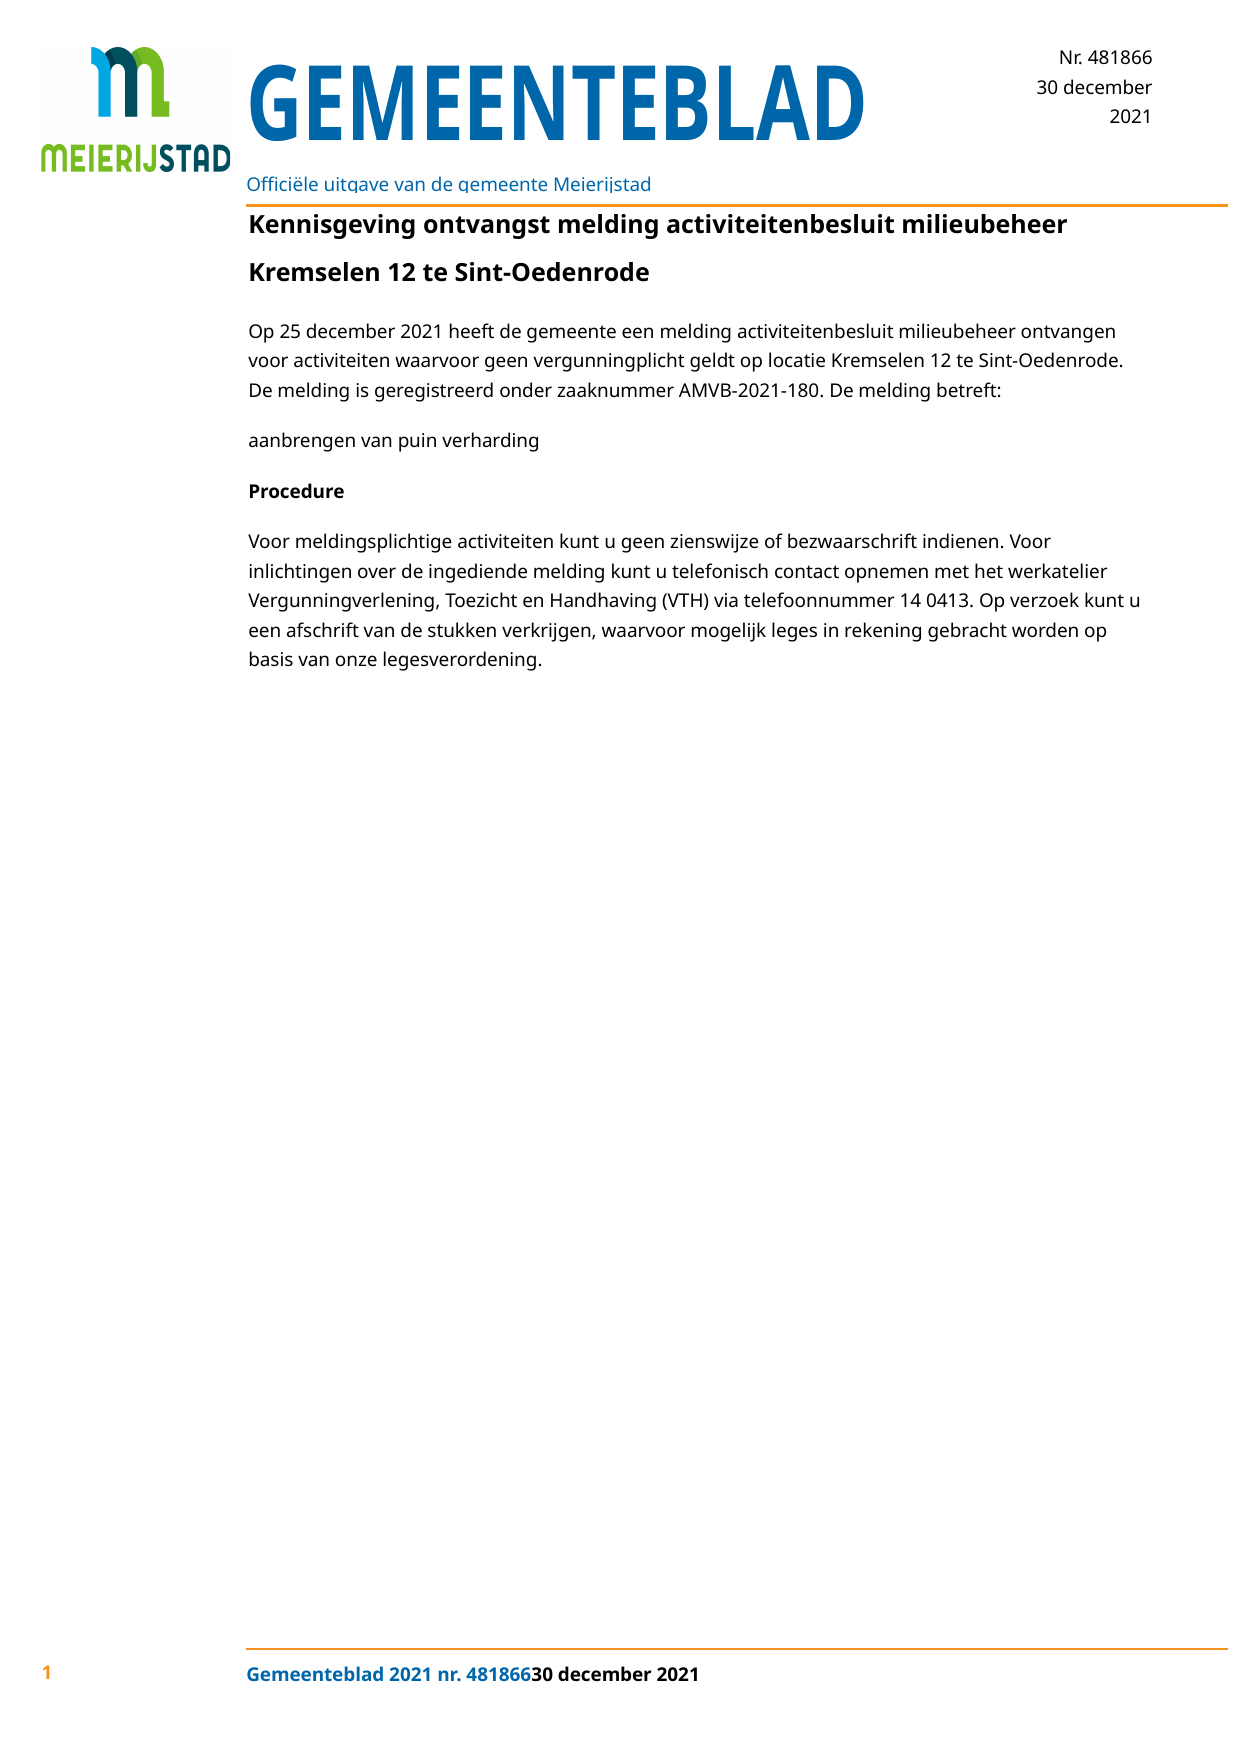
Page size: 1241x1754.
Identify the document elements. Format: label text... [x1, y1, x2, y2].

text Procedure [248, 478, 1152, 504]
text Kennisgeving ontvangst melding activiteitenbesluit milieubeheer Kremselen 12 te Sint-Oedenrode [248, 207, 1152, 288]
text Op 25 december 2021 heeft de gemeente een melding activiteitenbesluit milieubeheer ontvangen voor activiteiten waarvoor geen vergunningplicht geldt op locatie Kremselen 12 te Sint-Oedenrode. De melding is geregistreerd onder zaaknummer AMVB-2021-180. De melding betreft: [248, 318, 1152, 403]
text Voor meldingsplichtige activiteiten kunt u geen zienswijze of bezwaarschrift indienen. Voor inlichtingen over de ingediende melding kunt u telefonisch contact opnemen met het werkatelier Vergunningverlening, Toezicht en Handhaving (VTH) via telefoonnummer 14 0413. Op verzoek kunt u een afschrift van de stukken verkrijgen, waarvoor mogelijk leges in rekening gebracht worden op basis van onze legesverordening. [248, 528, 1152, 672]
text aanbrengen van puin verharding [248, 427, 1152, 453]
picture [41, 47, 231, 172]
